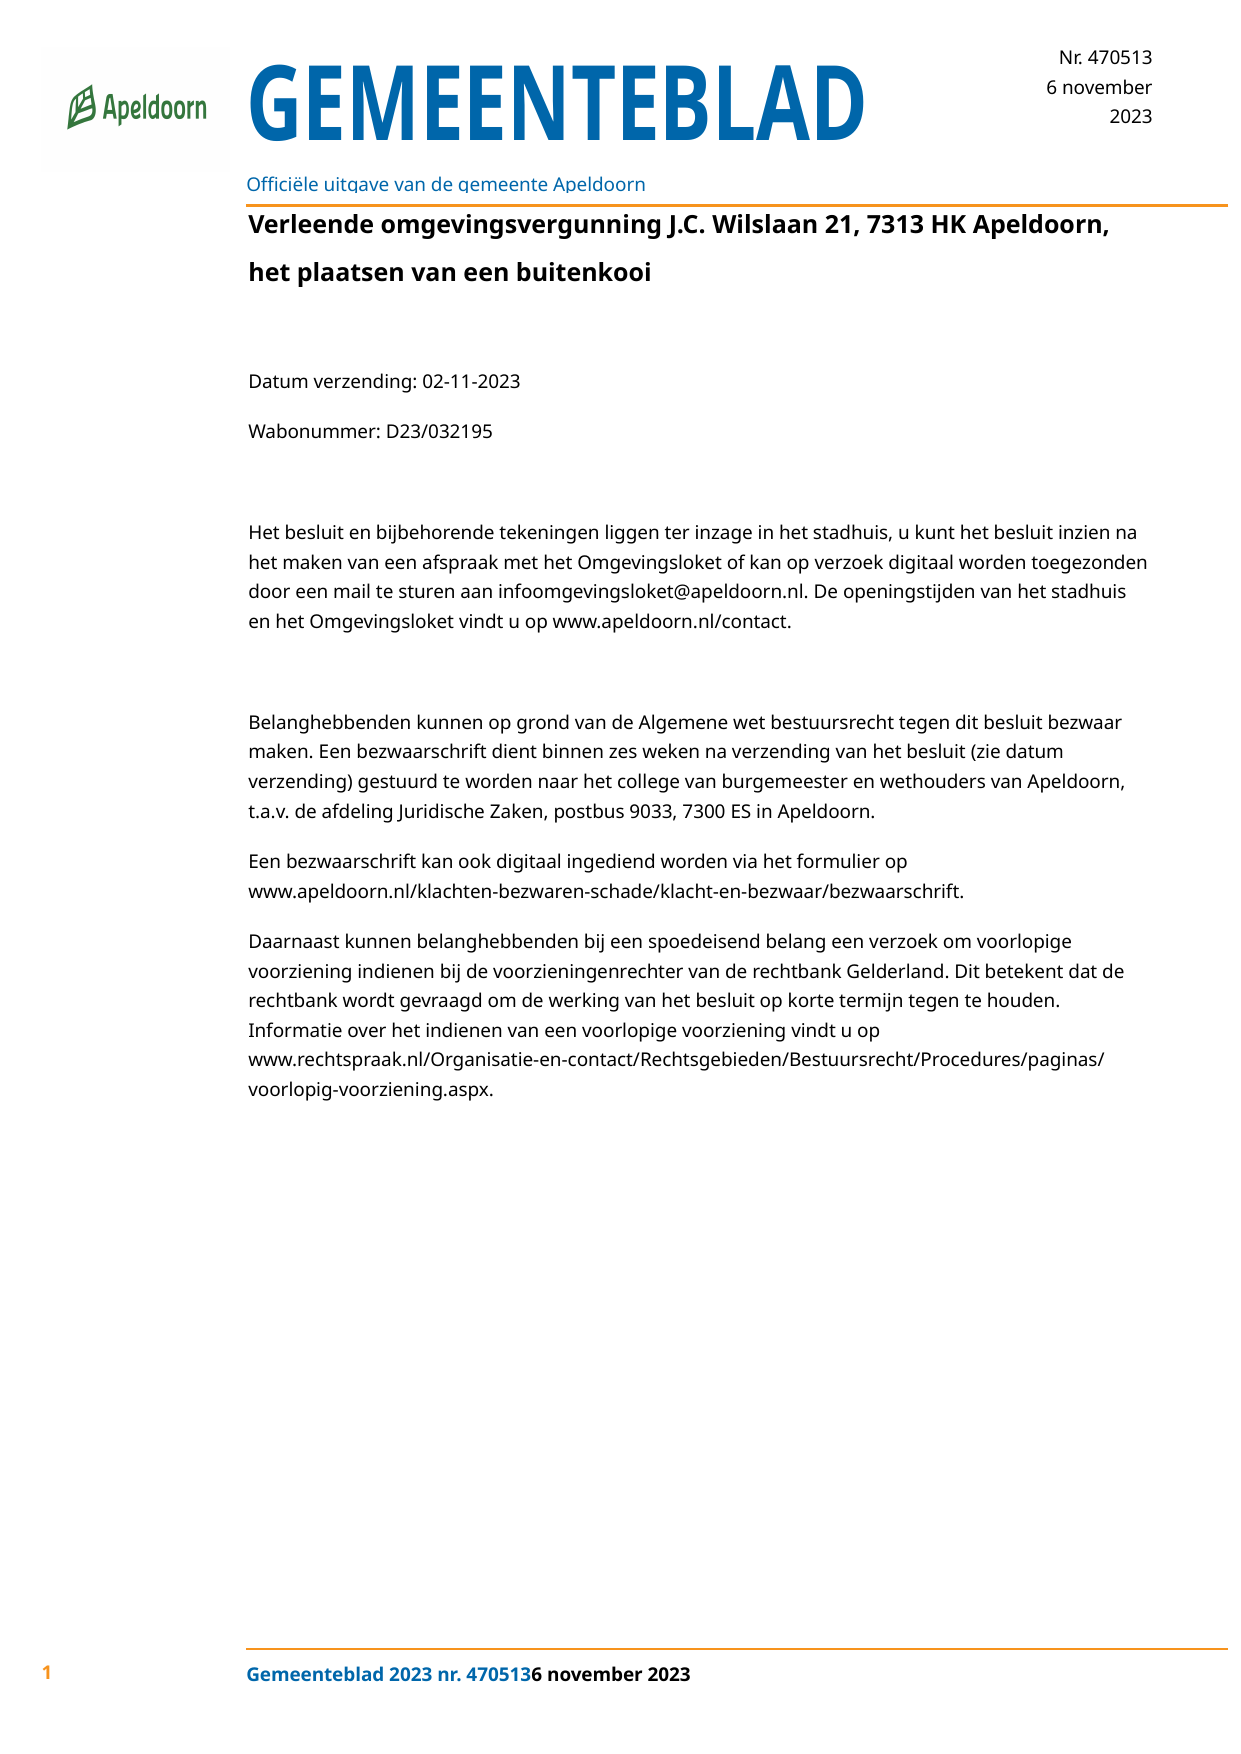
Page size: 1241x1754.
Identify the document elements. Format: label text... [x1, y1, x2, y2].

text Belanghebbenden kunnen op grond van de Algemene wet bestuursrecht tegen dit besluit bezwaar maken. Een bezwaarschrift dient binnen zes weken na verzending van het besluit (zie datum verzending) gestuurd te worden naar het college van burgemeester en wethouders van Apeldoorn, t.a.v. de afdeling Juridische Zaken, postbus 9033, 7300 ES in Apeldoorn. [248, 709, 1152, 824]
text Een bezwaarschrift kan ook digitaal ingediend worden via het formulier op www.apeldoorn.nl/klachten-bezwaren-schade/klacht-en-bezwaar/bezwaarschrift. [248, 848, 1152, 904]
text Het besluit en bijbehorende tekeningen liggen ter inzage in het stadhuis, u kunt het besluit inzien na het maken van een afspraak met het Omgevingsloket of kan op verzoek digitaal worden toegezonden door een mail te sturen aan infoomgevingsloket@apeldoorn.nl. De openingstijden van het stadhuis en het Omgevingsloket vindt u op www.apeldoorn.nl/contact. [248, 519, 1152, 634]
text Wabonummer: D23/032195 [248, 419, 1152, 444]
picture [41, 47, 231, 172]
text Datum verzending: 02-11-2023 [248, 368, 1152, 394]
text Verleende omgevingsvergunning J.C. Wilslaan 21, 7313 HK Apeldoorn, het plaatsen van een buitenkooi [248, 207, 1152, 288]
text Daarnaast kunnen belanghebbenden bij een spoedeisend belang een verzoek om voorlopige voorziening indienen bij de voorzieningenrechter van de rechtbank Gelderland. Dit betekent dat de rechtbank wordt gevraagd om de werking van het besluit op korte termijn tegen te houden. Informatie over het indienen van een voorlopige voorziening vindt u op www.rechtspraak.nl/Organisatie-en-contact/Rechtsgebieden/Bestuursrecht/Procedures/paginas/voorlopig-voorziening.aspx. [248, 928, 1152, 1102]
